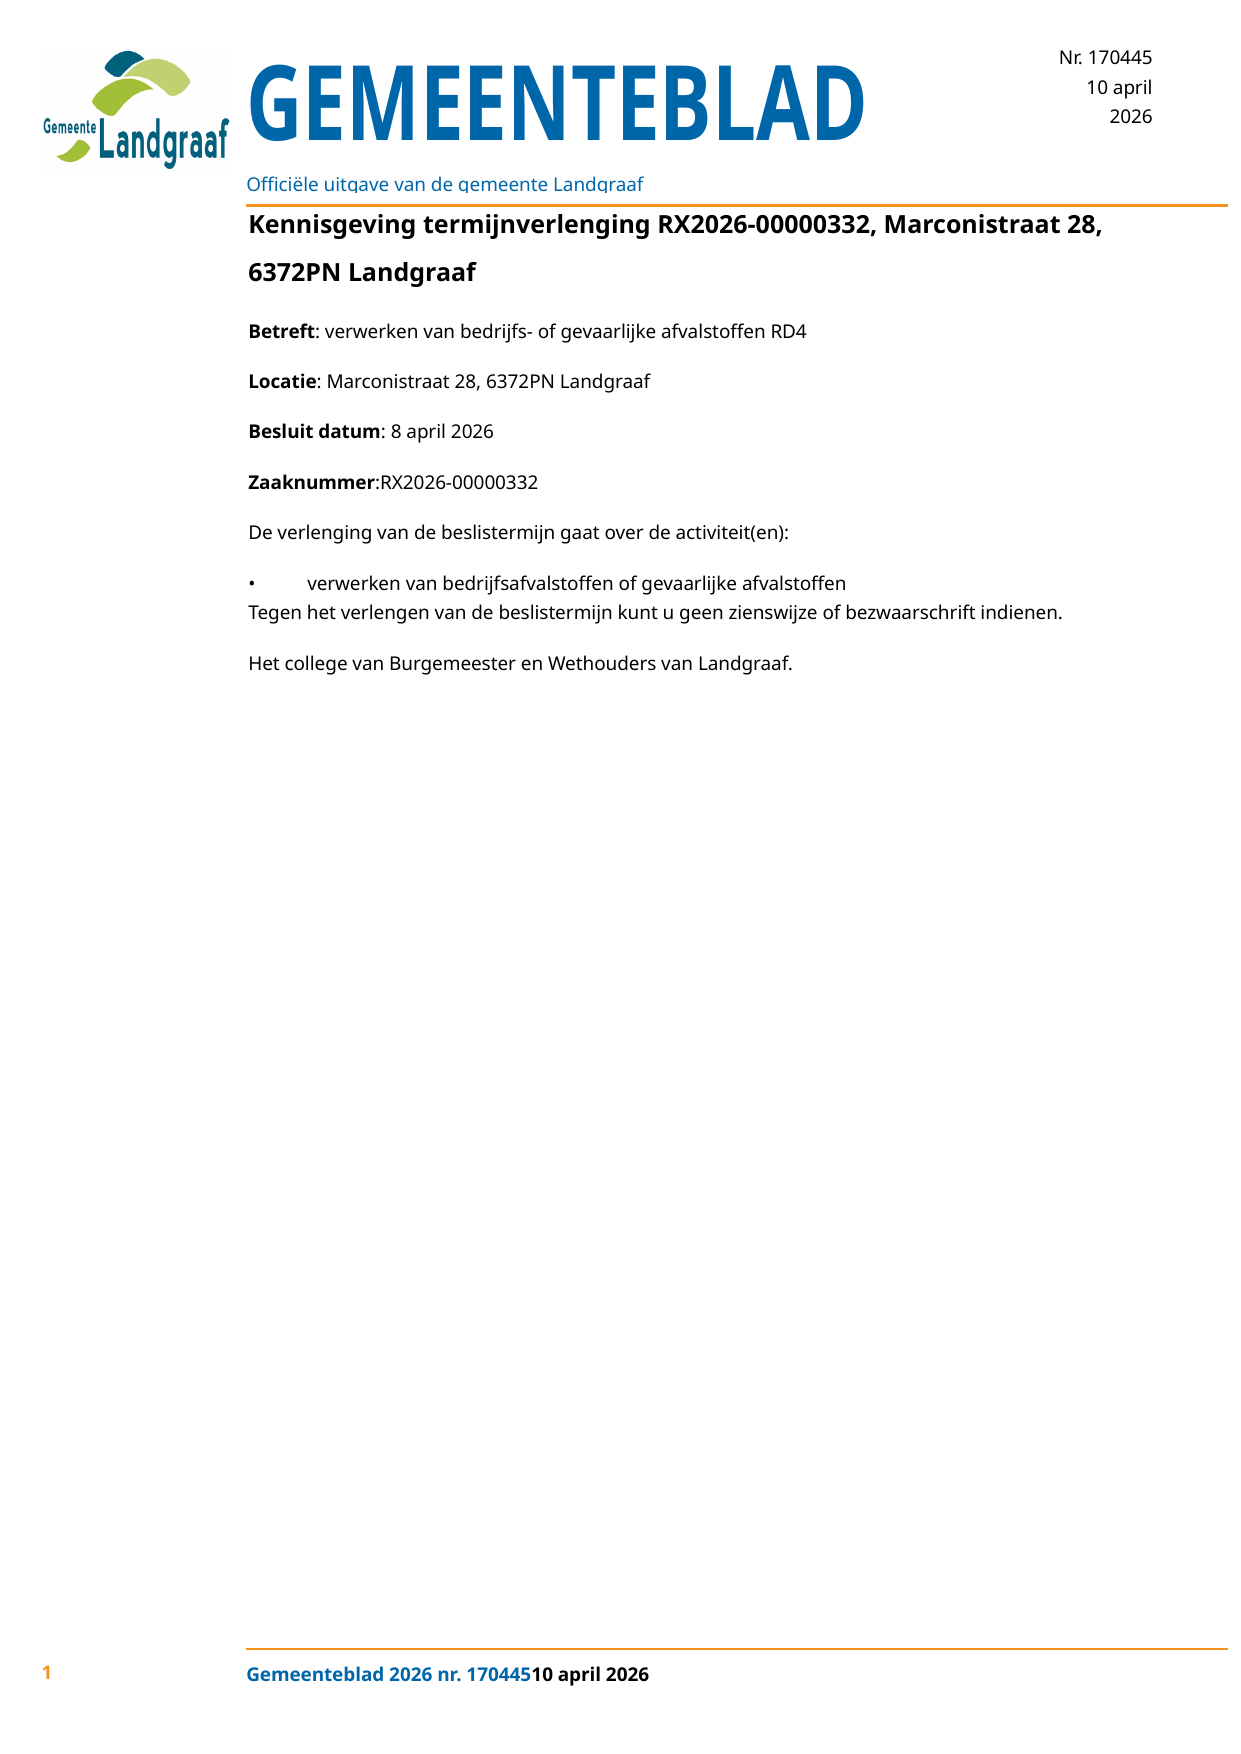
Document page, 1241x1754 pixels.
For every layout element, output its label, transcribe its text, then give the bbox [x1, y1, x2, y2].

text Betreft: verwerken van bedrijfs- of gevaarlijke afvalstoffen RD4 [248, 318, 1152, 344]
picture [41, 47, 231, 172]
text Zaaknummer:RX2026-00000332 [248, 469, 1152, 495]
text Het college van Burgemeester en Wethouders van Landgraaf. [248, 650, 1152, 676]
text Locatie: Marconistraat 28, 6372PN Landgraaf [248, 368, 1152, 394]
text Kennisgeving termijnverlenging RX2026-00000332, Marconistraat 28, 6372PN Landgraaf [248, 207, 1152, 288]
text Besluit datum: 8 april 2026 [248, 419, 1152, 444]
text De verlenging van de beslistermijn gaat over de activiteit(en): [248, 519, 1152, 545]
list verwerken van bedrijfsafvalstoffen of gevaarlijke afvalstoffen [248, 570, 1152, 596]
text Tegen het verlengen van de beslistermijn kunt u geen zienswijze of bezwaarschrift indienen. [248, 599, 1152, 625]
